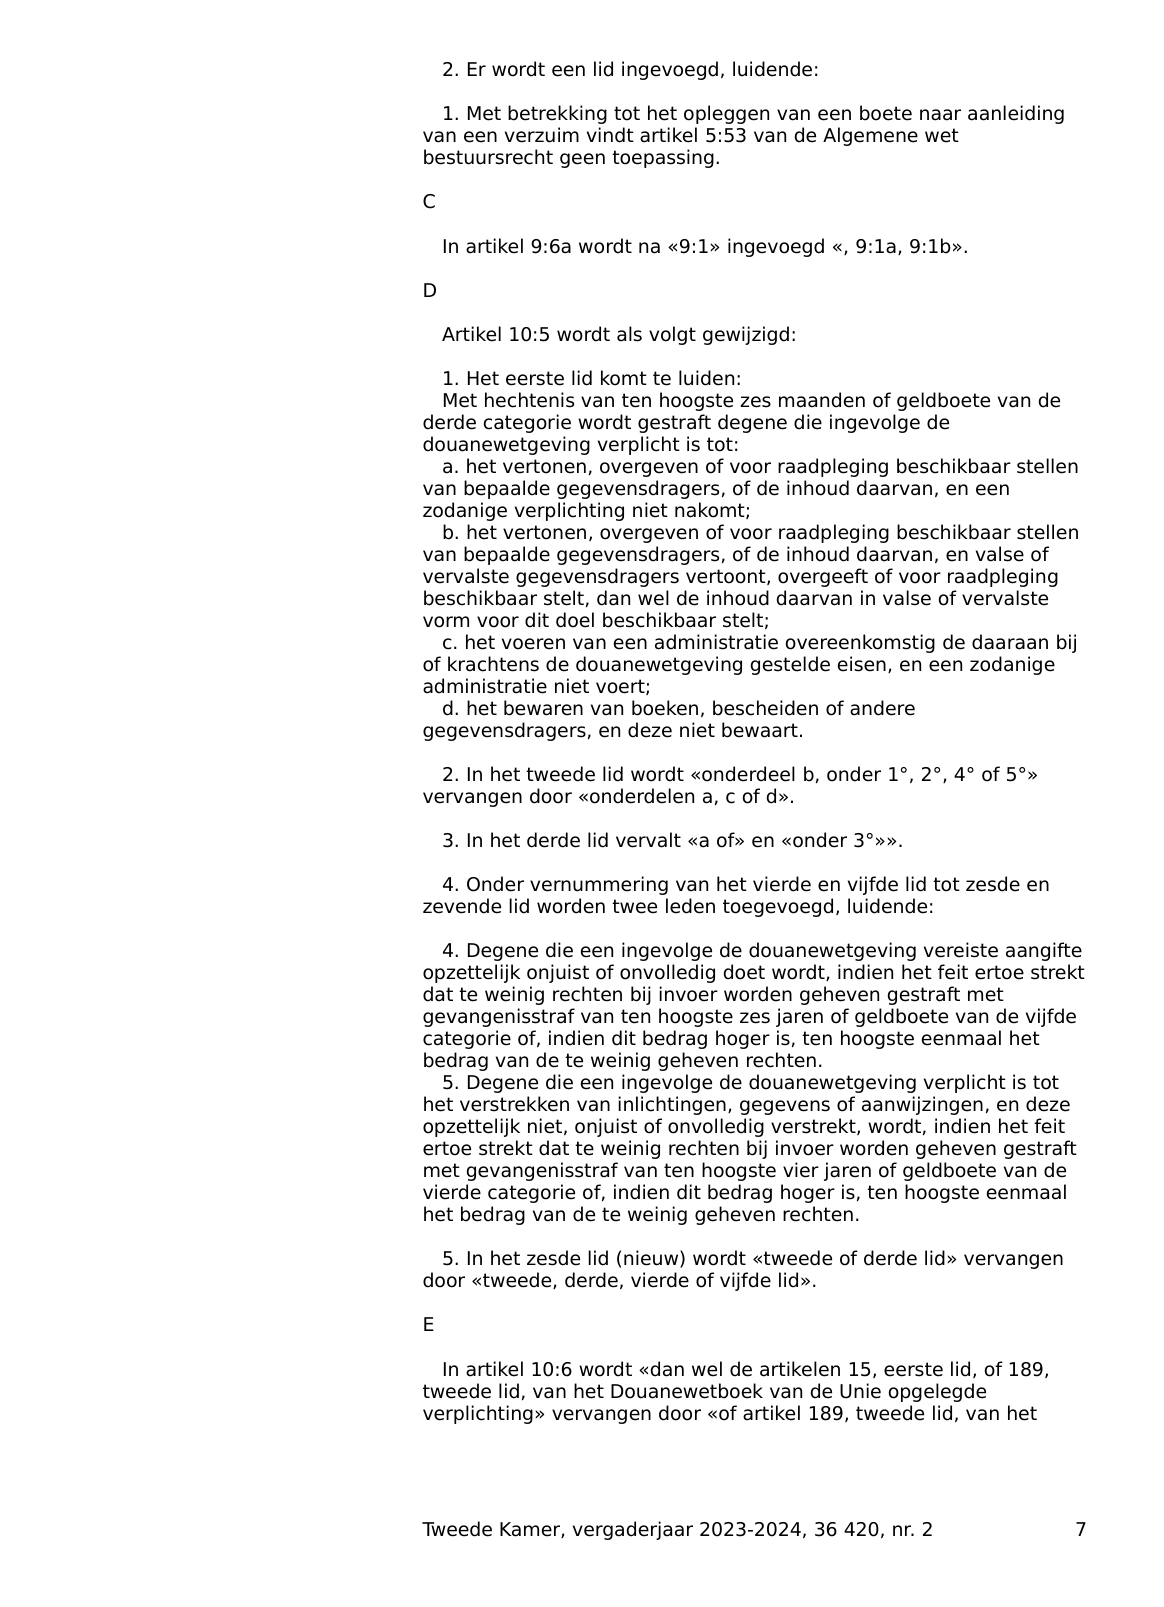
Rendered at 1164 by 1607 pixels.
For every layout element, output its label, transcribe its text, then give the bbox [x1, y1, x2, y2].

text In artikel 9:6a wordt na «9:1» ingevoegd «, 9:1a, 9:1b». [422, 236, 1087, 257]
text 5. Degene die een ingevolge de douanewetgeving verplicht is tot het verstrekken van inlichtingen, gegevens of aanwijzingen, en deze opzettelijk niet, onjuist of onvolledig verstrekt, wordt, indien het feit ertoe strekt dat te weinig rechten bij invoer worden geheven gestraft met gevangenisstraf van ten hoogste vier jaren of geldboete van de vierde categorie of, indien dit bedrag hoger is, ten hoogste eenmaal het bedrag van de te weinig geheven rechten. [422, 1072, 1087, 1226]
text Artikel 10:5 wordt als volgt gewijzigd: [422, 324, 1087, 346]
text C [422, 191, 1087, 213]
text c. het voeren van een administratie overeenkomstig de daaraan bij of krachtens de douanewetgeving gestelde eisen, en een zodanige administratie niet voert; [422, 632, 1087, 698]
text Met hechtenis van ten hoogste zes maanden of geldboete van de derde categorie wordt gestraft degene die ingevolge de douanewetgeving verplicht is tot: [422, 390, 1087, 456]
text b. het vertonen, overgeven of voor raadpleging beschikbaar stellen van bepaalde gegevensdragers, of de inhoud daarvan, en valse of vervalste gegevensdragers vertoont, overgeeft of voor raadpleging beschikbaar stelt, dan wel de inhoud daarvan in valse of vervalste vorm voor dit doel beschikbaar stelt; [422, 522, 1087, 632]
text 2. In het tweede lid wordt «onderdeel b, onder 1°, 2°, 4° of 5°» vervangen door «onderdelen a, c of d». [422, 764, 1087, 808]
text 3. In het derde lid vervalt «a of» en «onder 3°»». [422, 830, 1087, 852]
text E [422, 1314, 1087, 1336]
text a. het vertonen, overgeven of voor raadpleging beschikbaar stellen van bepaalde gegevensdragers, of de inhoud daarvan, en een zodanige verplichting niet nakomt; [422, 456, 1087, 522]
text 4. Degene die een ingevolge de douanewetgeving vereiste aangifte opzettelijk onjuist of onvolledig doet wordt, indien het feit ertoe strekt dat te weinig rechten bij invoer worden geheven gestraft met gevangenisstraf van ten hoogste zes jaren of geldboete van de vijfde categorie of, indien dit bedrag hoger is, ten hoogste eenmaal het bedrag van de te weinig geheven rechten. [422, 940, 1087, 1072]
text 4. Onder vernummering van het vierde en vijfde lid tot zesde en zevende lid worden twee leden toegevoegd, luidende: [422, 874, 1087, 918]
text 1. Het eerste lid komt te luiden: [422, 368, 1087, 390]
text 2. Er wordt een lid ingevoegd, luidende: [422, 59, 1087, 81]
text d. het bewaren van boeken, bescheiden of andere gegevensdragers, en deze niet bewaart. [422, 698, 1087, 742]
text 1. Met betrekking tot het opleggen van een boete naar aanleiding van een verzuim vindt artikel 5:53 van de Algemene wet bestuursrecht geen toepassing. [422, 103, 1087, 169]
text In artikel 10:6 wordt «dan wel de artikelen 15, eerste lid, of 189, tweede lid, van het Douanewetboek van de Unie opgelegde verplichting» vervangen door «of artikel 189, tweede lid, van het [422, 1358, 1087, 1424]
text 5. In het zesde lid (nieuw) wordt «tweede of derde lid» vervangen door «tweede, derde, vierde of vijfde lid». [422, 1248, 1087, 1292]
text D [422, 280, 1087, 302]
